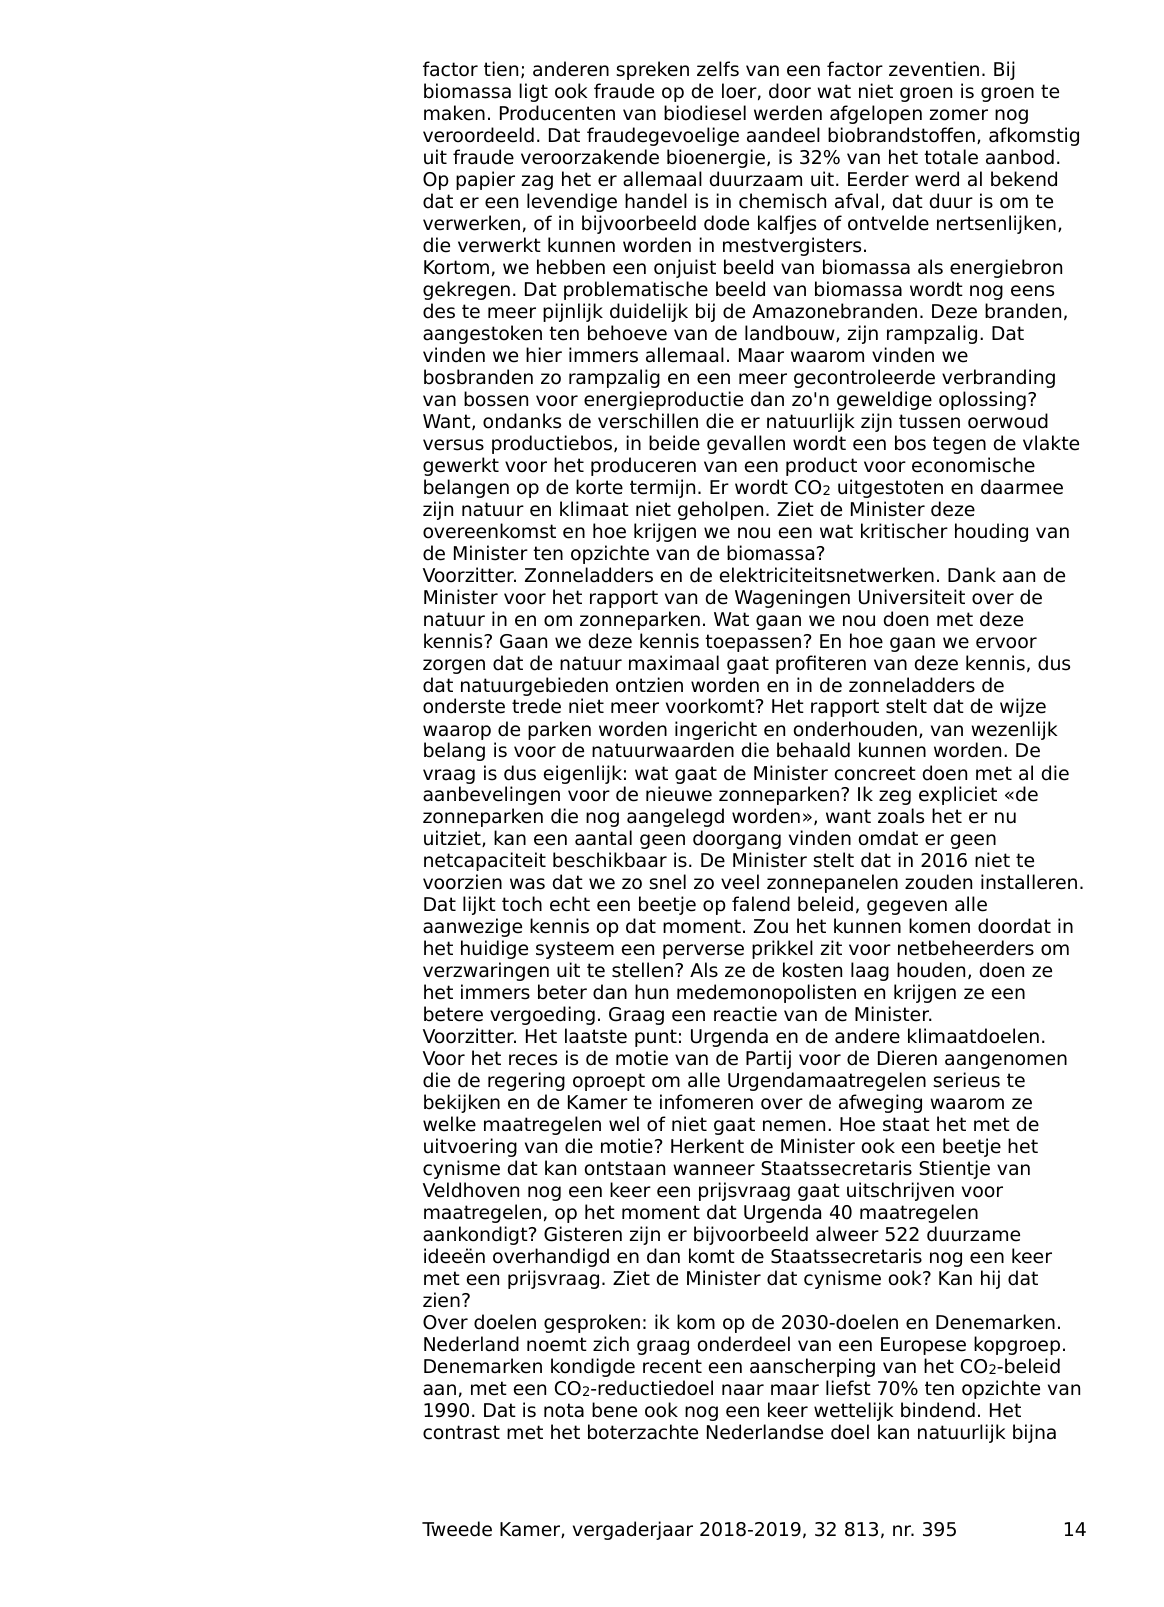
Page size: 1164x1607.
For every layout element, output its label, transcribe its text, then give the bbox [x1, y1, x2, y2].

text Voorzitter. Het laatste punt: Urgenda en de andere klimaatdoelen. Voor het reces is de motie van de Partij voor de Dieren aangenomen die de regering oproept om alle Urgendamaatregelen serieus te bekijken en de Kamer te infomeren over de afweging waarom ze welke maatregelen wel of niet gaat nemen. Hoe staat het met de uitvoering van die motie? Herkent de Minister ook een beetje het cynisme dat kan ontstaan wanneer Staatssecretaris Stientje van Veldhoven nog een keer een prijsvraag gaat uitschrijven voor maatregelen, op het moment dat Urgenda 40 maatregelen aankondigt? Gisteren zijn er bijvoorbeeld alweer 522 duurzame ideeën overhandigd en dan komt de Staatssecretaris nog een keer met een prijsvraag. Ziet de Minister dat cynisme ook? Kan hij dat zien? [422, 1026, 1087, 1312]
text Over doelen gesproken: ik kom op de 2030-doelen en Denemarken. Nederland noemt zich graag onderdeel van een Europese kopgroep. Denemarken kondigde recent een aanscherping van het CO2-beleid aan, met een CO2-reductiedoel naar maar liefst 70% ten opzichte van 1990. Dat is nota bene ook nog een keer wettelijk bindend. Het contrast met het boterzachte Nederlandse doel kan natuurlijk bijna [422, 1312, 1087, 1444]
text Kortom, we hebben een onjuist beeld van biomassa als energiebron gekregen. Dat problematische beeld van biomassa wordt nog eens des te meer pijnlijk duidelijk bij de Amazonebranden. Deze branden, aangestoken ten behoeve van de landbouw, zijn rampzalig. Dat vinden we hier immers allemaal. Maar waarom vinden we bosbranden zo rampzalig en een meer gecontroleerde verbranding van bossen voor energieproductie dan zo'n geweldige oplossing? Want, ondanks de verschillen die er natuurlijk zijn tussen oerwoud versus productiebos, in beide gevallen wordt een bos tegen de vlakte gewerkt voor het produceren van een product voor economische belangen op de korte termijn. Er wordt CO2 uitgestoten en daarmee zijn natuur en klimaat niet geholpen. Ziet de Minister deze overeenkomst en hoe krijgen we nou een wat kritischer houding van de Minister ten opzichte van de biomassa? [422, 257, 1087, 564]
text Voorzitter. Zonneladders en de elektriciteitsnetwerken. Dank aan de Minister voor het rapport van de Wageningen Universiteit over de natuur in en om zonneparken. Wat gaan we nou doen met deze kennis? Gaan we deze kennis toepassen? En hoe gaan we ervoor zorgen dat de natuur maximaal gaat profiteren van deze kennis, dus dat natuurgebieden ontzien worden en in de zonneladders de onderste trede niet meer voorkomt? Het rapport stelt dat de wijze waarop de parken worden ingericht en onderhouden, van wezenlijk belang is voor de natuurwaarden die behaald kunnen worden. De vraag is dus eigenlijk: wat gaat de Minister concreet doen met al die aanbevelingen voor de nieuwe zonneparken? Ik zeg expliciet «de zonneparken die nog aangelegd worden», want zoals het er nu uitziet, kan een aantal geen doorgang vinden omdat er geen netcapaciteit beschikbaar is. De Minister stelt dat in 2016 niet te voorzien was dat we zo snel zo veel zonnepanelen zouden installeren. Dat lijkt toch echt een beetje op falend beleid, gegeven alle aanwezige kennis op dat moment. Zou het kunnen komen doordat in het huidige systeem een perverse prikkel zit voor netbeheerders om verzwaringen uit te stellen? Als ze de kosten laag houden, doen ze het immers beter dan hun medemonopolisten en krijgen ze een betere vergoeding. Graag een reactie van de Minister. [422, 564, 1087, 1026]
text factor tien; anderen spreken zelfs van een factor zeventien. Bij biomassa ligt ook fraude op de loer, door wat niet groen is groen te maken. Producenten van biodiesel werden afgelopen zomer nog veroordeeld. Dat fraudegevoelige aandeel biobrandstoffen, afkomstig uit fraude veroorzakende bioenergie, is 32% van het totale aanbod. Op papier zag het er allemaal duurzaam uit. Eerder werd al bekend dat er een levendige handel is in chemisch afval, dat duur is om te verwerken, of in bijvoorbeeld dode kalfjes of ontvelde nertsenlijken, die verwerkt kunnen worden in mestvergisters. [422, 59, 1087, 257]
